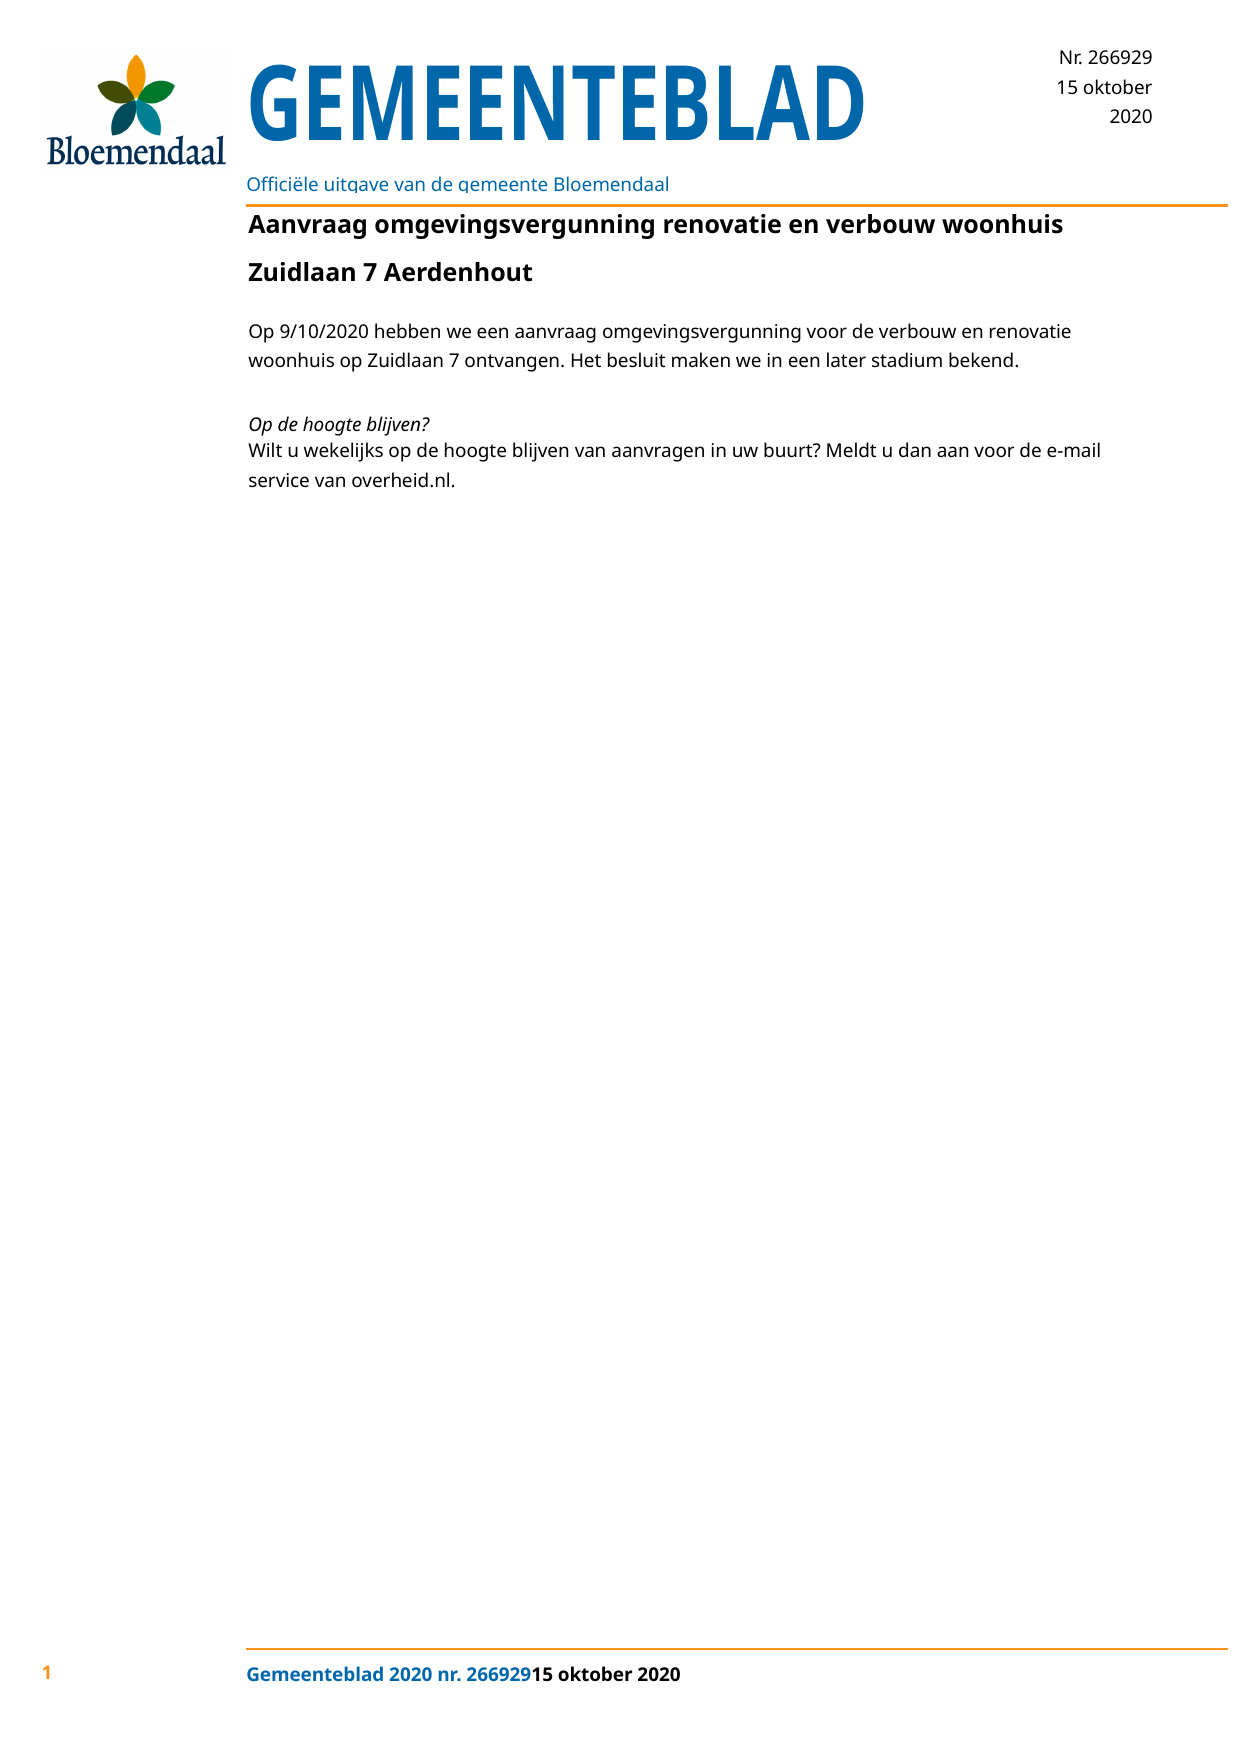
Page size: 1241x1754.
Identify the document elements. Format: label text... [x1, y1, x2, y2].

text Op de hoogte blijven? [248, 411, 1152, 437]
picture [41, 47, 231, 172]
text Wilt u wekelijks op de hoogte blijven van aanvragen in uw buurt? Meldt u dan aan voor de e-mail service van overheid.nl. [248, 437, 1152, 492]
text Op 9/10/2020 hebben we een aanvraag omgevingsvergunning voor de verbouw en renovatie woonhuis op Zuidlaan 7 ontvangen. Het besluit maken we in een later stadium bekend. [248, 318, 1152, 373]
text Aanvraag omgevingsvergunning renovatie en verbouw woonhuis Zuidlaan 7 Aerdenhout [248, 207, 1152, 288]
